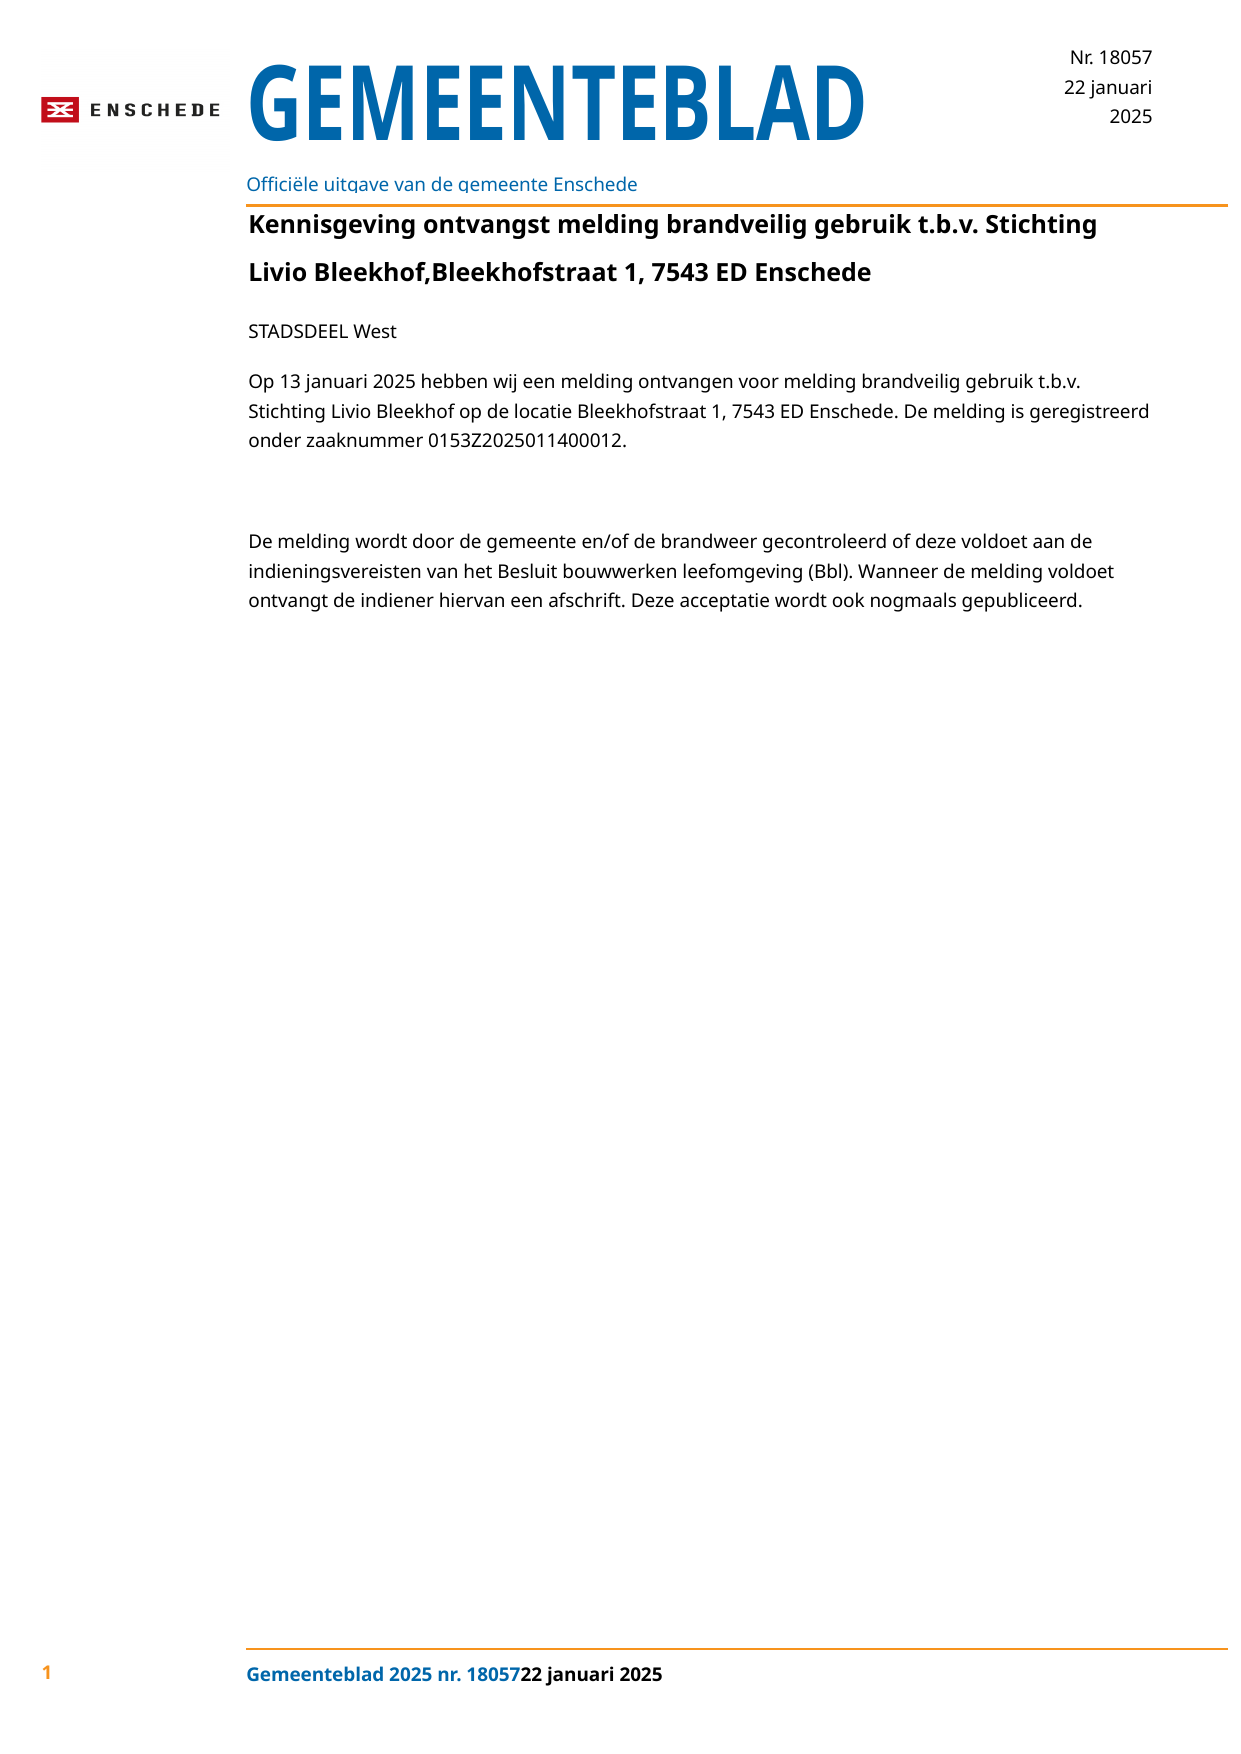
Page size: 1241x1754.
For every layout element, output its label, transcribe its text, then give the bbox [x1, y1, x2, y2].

text De melding wordt door de gemeente en/of de brandweer gecontroleerd of deze voldoet aan de indieningsvereisten van het Besluit bouwwerken leefomgeving (Bbl). Wanneer de melding voldoet ontvangt de indiener hiervan een afschrift. Deze acceptatie wordt ook nogmaals gepubliceerd. [248, 528, 1152, 613]
text Op 13 januari 2025 hebben wij een melding ontvangen voor melding brandveilig gebruik t.b.v. Stichting Livio Bleekhof op de locatie Bleekhofstraat 1, 7543 ED Enschede. De melding is geregistreerd onder zaaknummer 0153Z2025011400012. [248, 368, 1152, 453]
text Kennisgeving ontvangst melding brandveilig gebruik t.b.v. Stichting Livio Bleekhof,Bleekhofstraat 1, 7543 ED Enschede [248, 207, 1152, 288]
text STADSDEEL West [248, 318, 1152, 344]
picture [41, 47, 231, 172]
